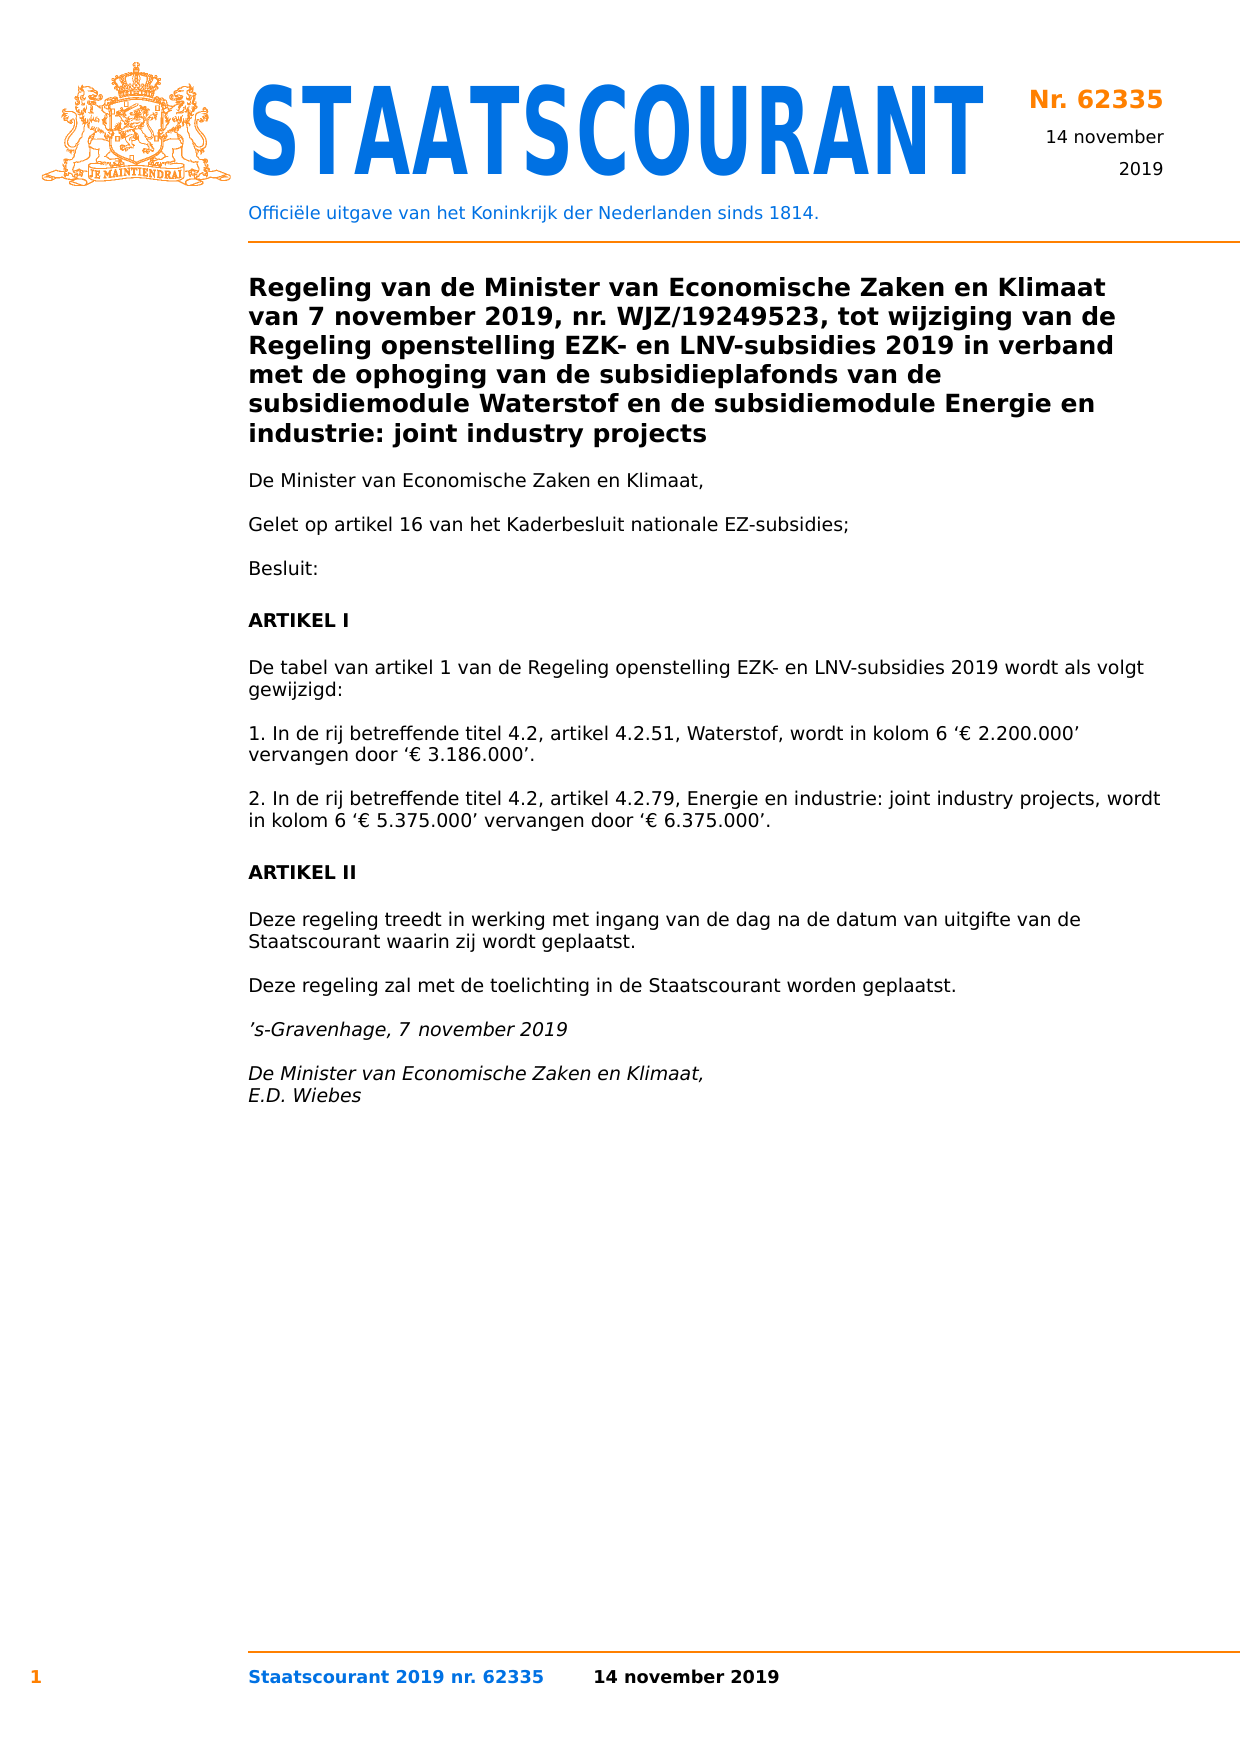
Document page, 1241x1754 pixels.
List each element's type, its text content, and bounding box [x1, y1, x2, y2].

table_cell 14 november [998, 121, 1240, 153]
text Deze regeling treedt in werking met ingang van de dag na de datum van uitgifte van de Staatscourant waarin zij wordt geplaatst. [248, 909, 1163, 953]
picture [41, 62, 231, 186]
text 2. In de rij betreffende titel 4.2, artikel 4.2.79, Energie en industrie: joint industry projects, wordt in kolom 6 ‘€ 5.375.000’ vervangen door ‘€ 6.375.000’. [248, 788, 1163, 832]
text Deze regeling zal met de toelichting in de Staatscourant worden geplaatst. [248, 975, 1163, 997]
table_header STAATSCOURANT [248, 62, 998, 203]
text De Minister van Economische Zaken en Klimaat, [248, 470, 1163, 492]
subtitle Regeling van de Minister van Economische Zaken en Klimaat van 7 november 2019, nr. WJZ/19249523, tot wijziging van de Regeling openstelling EZK- en LNV-subsidies 2019 in verband met de ophoging van de subsidieplafonds van de subsidiemodule Waterstof en de subsidiemodule Energie en industrie: joint industry projects [248, 273, 1163, 448]
text Gelet op artikel 16 van het Kaderbesluit nationale EZ-subsidies; [248, 514, 1163, 536]
table_cell 2019 [998, 153, 1240, 203]
table_header Nr. 62335 [998, 62, 1240, 121]
table_header [25, 62, 248, 241]
table_cell Officiële uitgave van het Koninkrijk der Nederlanden sinds 1814. [248, 203, 1240, 241]
text De Minister van Economische Zaken en Klimaat, E.D. Wiebes [248, 1063, 1163, 1107]
subtitle ARTIKEL I [248, 609, 1163, 632]
text ’s-Gravenhage, 7 november 2019 [248, 1019, 1163, 1041]
text 1. In de rij betreffende titel 4.2, artikel 4.2.51, Waterstof, wordt in kolom 6 ‘€ 2.200.000’ vervangen door ‘€ 3.186.000’. [248, 722, 1163, 766]
subtitle ARTIKEL II [248, 862, 1163, 884]
text Besluit: [248, 558, 1163, 579]
text De tabel van artikel 1 van de Regeling openstelling EZK- en LNV-subsidies 2019 wordt als volgt gewijzigd: [248, 657, 1163, 701]
